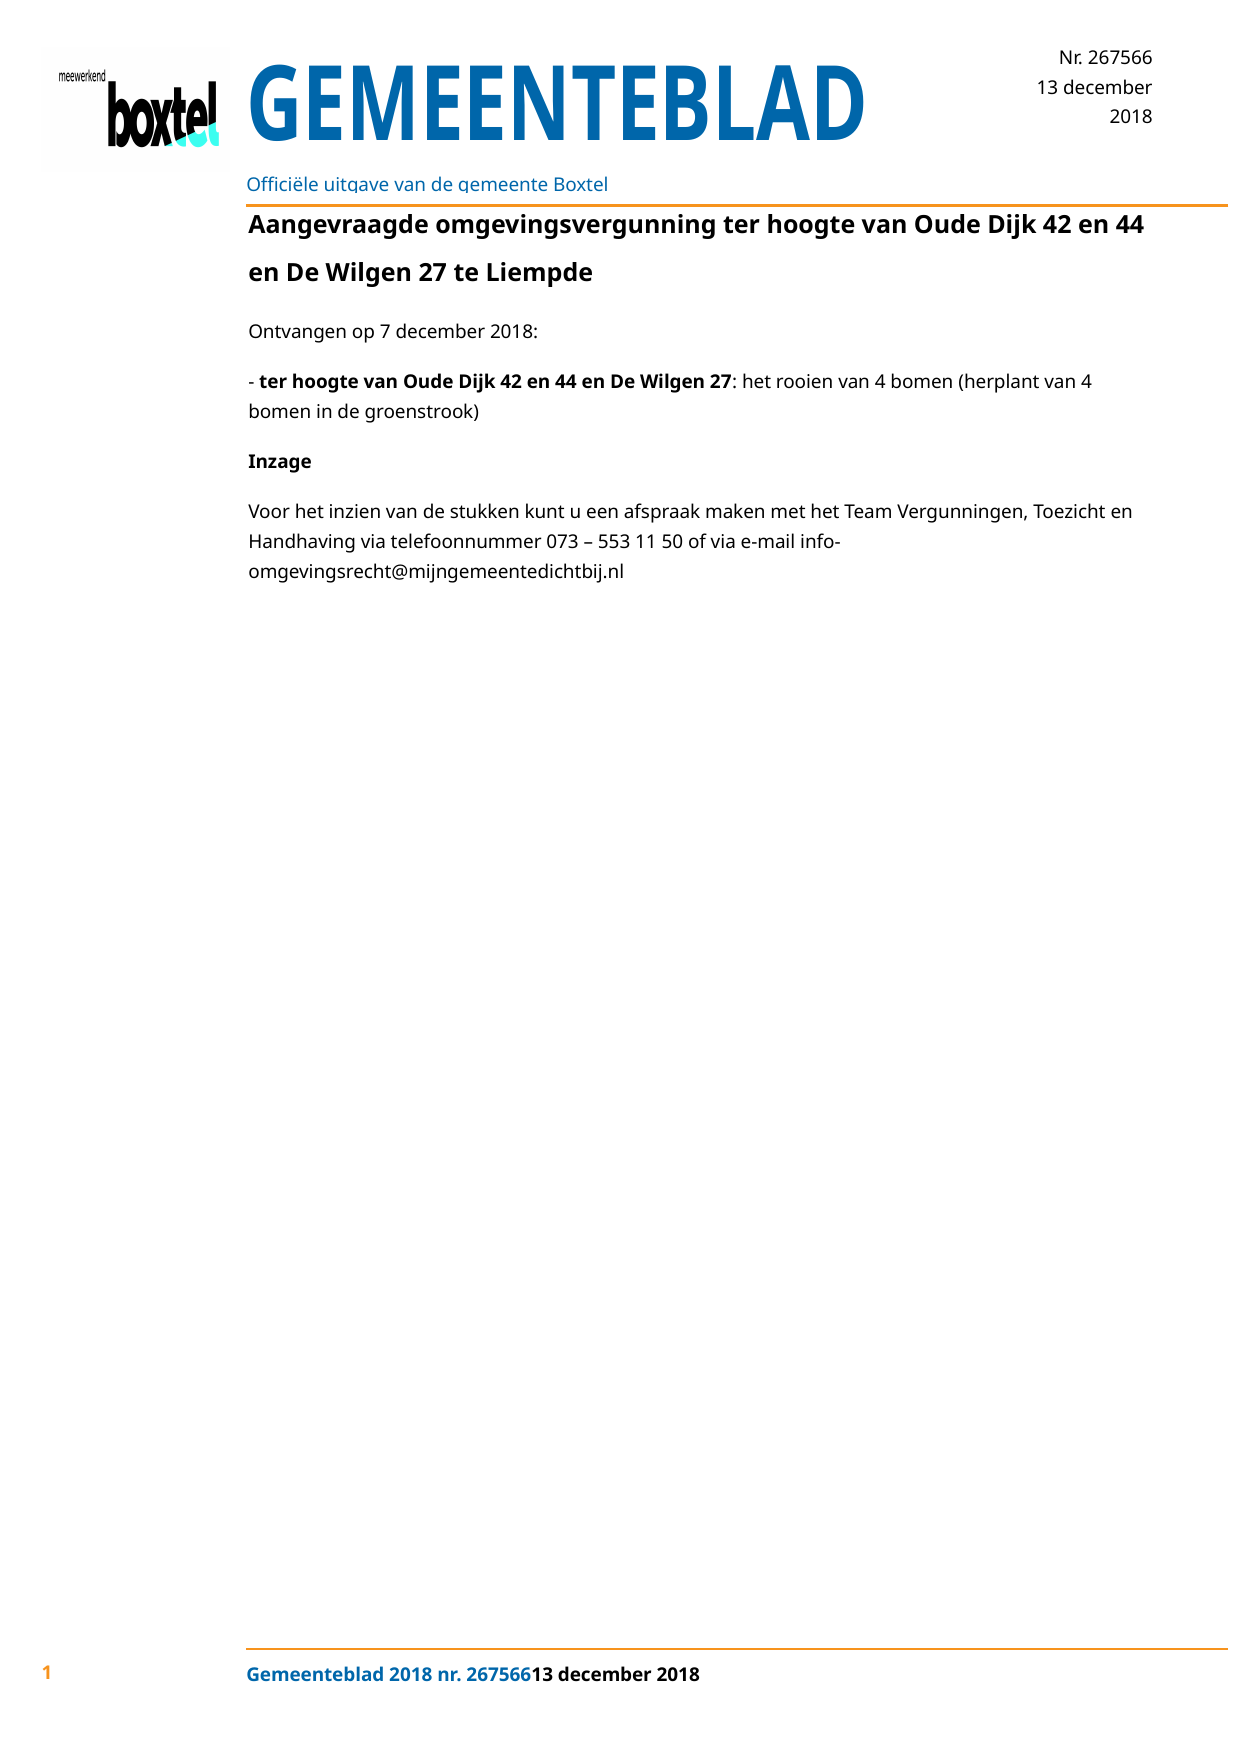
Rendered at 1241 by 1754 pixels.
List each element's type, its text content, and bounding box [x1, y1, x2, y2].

picture [41, 47, 231, 172]
text Inzage [248, 448, 1152, 474]
text Ontvangen op 7 december 2018: [248, 318, 1152, 344]
text Aangevraagde omgevingsvergunning ter hoogte van Oude Dijk 42 en 44 en De Wilgen 27 te Liempde [248, 207, 1152, 288]
text - ter hoogte van Oude Dijk 42 en 44 en De Wilgen 27: het rooien van 4 bomen (herplant van 4 bomen in de groenstrook) [248, 368, 1152, 424]
text Voor het inzien van de stukken kunt u een afspraak maken met het Team Vergunningen, Toezicht en Handhaving via telefoonnummer 073 – 553 11 50 of via e-mail info-omgevingsrecht@mijngemeentedichtbij.nl [248, 499, 1152, 584]
